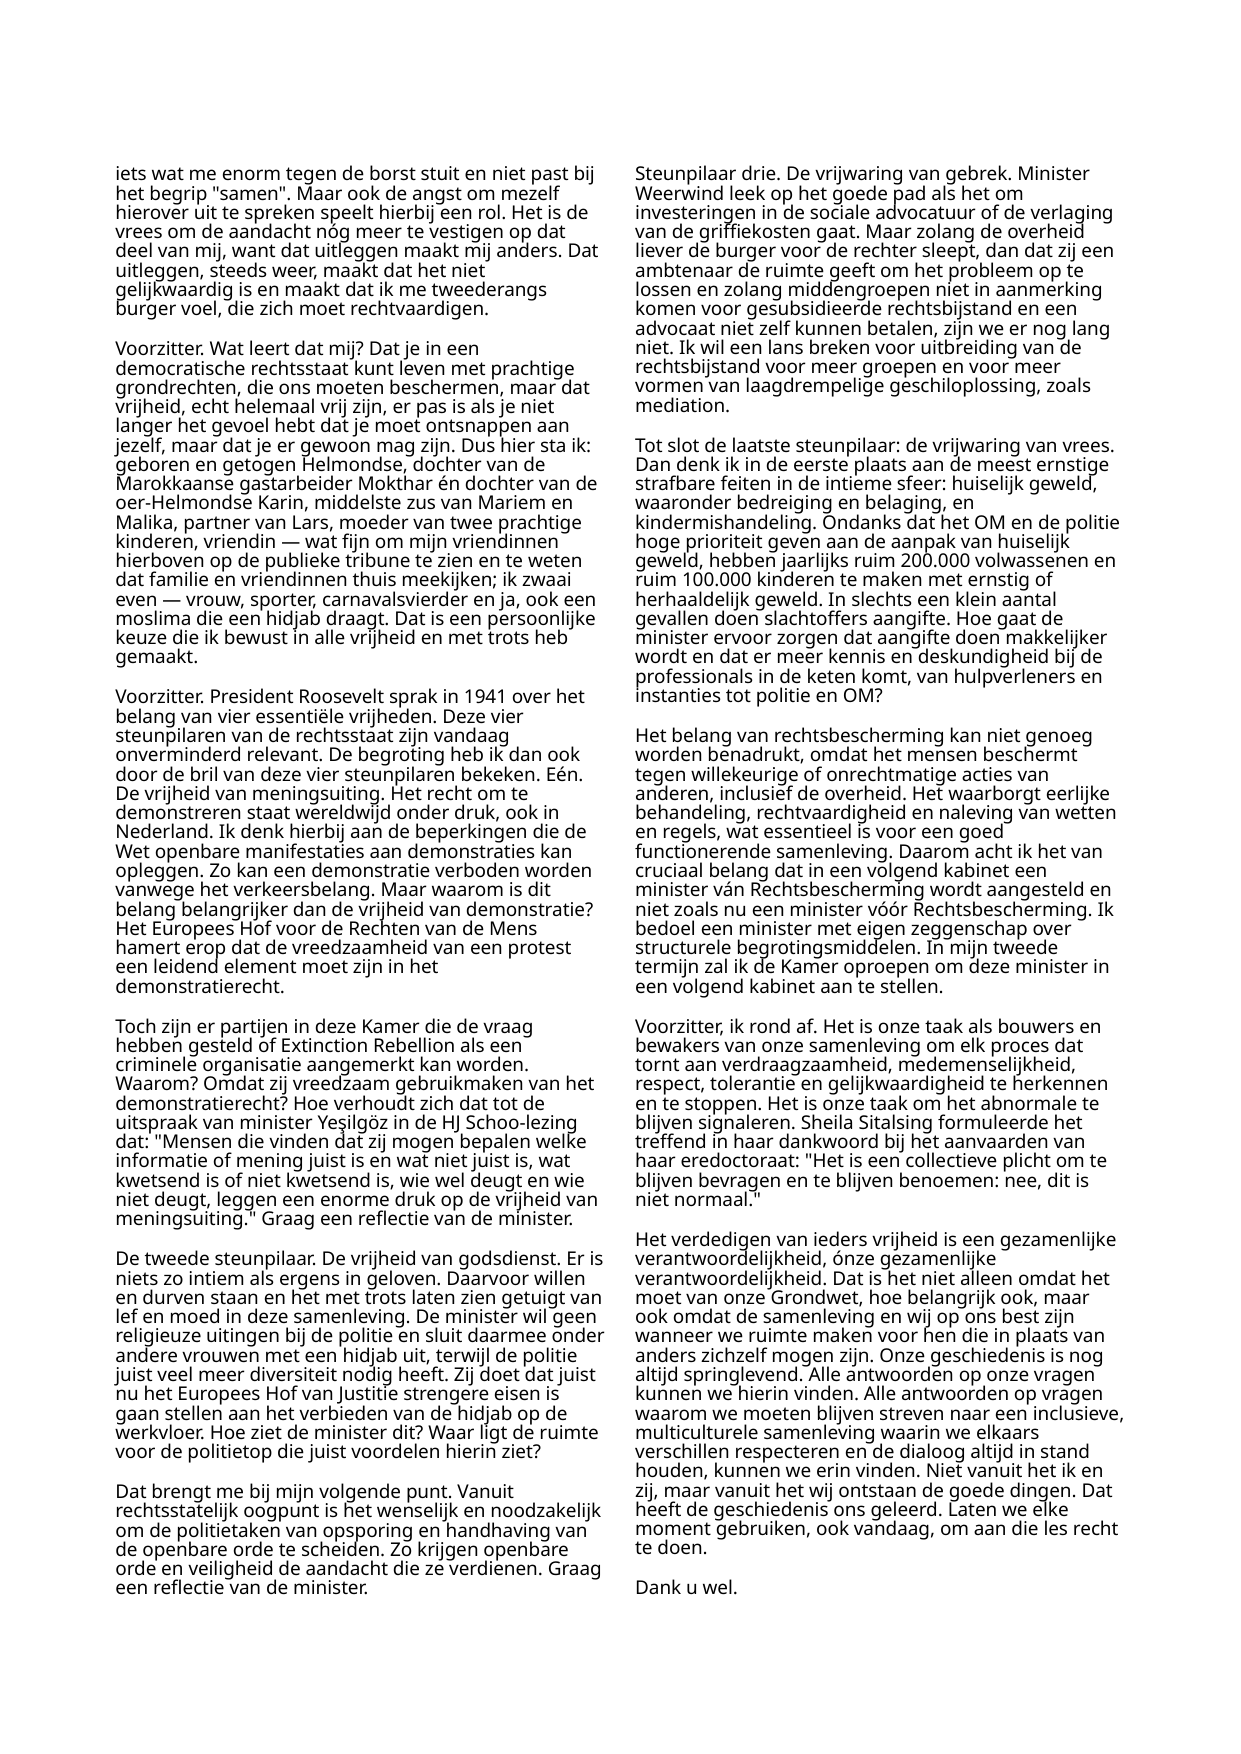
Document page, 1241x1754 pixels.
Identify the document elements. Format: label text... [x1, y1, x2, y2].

text Steunpilaar drie. De vrijwaring van gebrek. Minister Weerwind leek op het goede pad als het om investeringen in de sociale advocatuur of de verlaging van de griffiekosten gaat. Maar zolang de overheid liever de burger voor de rechter sleept, dan dat zij een ambtenaar de ruimte geeft om het probleem op te lossen en zolang middengroepen niet in aanmerking komen voor gesubsidieerde rechtsbijstand en een advocaat niet zelf kunnen betalen, zijn we er nog lang niet. Ik wil een lans breken voor uitbreiding van de rechtsbijstand voor meer groepen en voor meer vormen van laagdrempelige geschiloplossing, zoals mediation. [635, 165, 1125, 416]
text Tot slot de laatste steunpilaar: de vrijwaring van vrees. Dan denk ik in de eerste plaats aan de meest ernstige strafbare feiten in de intieme sfeer: huiselijk geweld, waaronder bedreiging en belaging, en kindermishandeling. Ondanks dat het OM en de politie hoge prioriteit geven aan de aanpak van huiselijk geweld, hebben jaarlijks ruim 200.000 volwassenen en ruim 100.000 kinderen te maken met ernstig of herhaaldelijk geweld. In slechts een klein aantal gevallen doen slachtoffers aangifte. Hoe gaat de minister ervoor zorgen dat aangifte doen makkelijker wordt en dat er meer kennis en deskundigheid bij de professionals in de keten komt, van hulpverleners en instanties tot politie en OM? [635, 437, 1125, 706]
text Voorzitter, ik rond af. Het is onze taak als bouwers en bewakers van onze samenleving om elk proces dat tornt aan verdraagzaamheid, medemenselijkheid, respect, tolerantie en gelijkwaardigheid te herkennen en te stoppen. Het is onze taak om het abnormale te blijven signaleren. Sheila Sitalsing formuleerde het treffend in haar dankwoord bij het aanvaarden van haar eredoctoraat: "Het is een collectieve plicht om te blijven bevragen en te blijven benoemen: nee, dit is niet normaal." [635, 1018, 1125, 1210]
text iets wat me enorm tegen de borst stuit en niet past bij het begrip "samen". Maar ook de angst om mezelf hierover uit te spreken speelt hierbij een rol. Het is de vrees om de aandacht nóg meer te vestigen op dat deel van mij, want dat uitleggen maakt mij anders. Dat uitleggen, steeds weer, maakt dat het niet gelijkwaardig is en maakt dat ik me tweederangs burger voel, die zich moet rechtvaardigen. [115, 165, 605, 319]
text Het belang van rechtsbescherming kan niet genoeg worden benadrukt, omdat het mensen beschermt tegen willekeurige of onrechtmatige acties van anderen, inclusief de overheid. Het waarborgt eerlijke behandeling, rechtvaardigheid en naleving van wetten en regels, wat essentieel is voor een goed functionerende samenleving. Daarom acht ik het van cruciaal belang dat in een volgend kabinet een minister ván Rechtsbescherming wordt aangesteld en niet zoals nu een minister vóór Rechtsbescherming. Ik bedoel een minister met eigen zeggenschap over structurele begrotingsmiddelen. In mijn tweede termijn zal ik de Kamer oproepen om deze minister in een volgend kabinet aan te stellen. [635, 727, 1125, 997]
text Dat brengt me bij mijn volgende punt. Vanuit rechtsstatelijk oogpunt is het wenselijk en noodzakelijk om de politietaken van opsporing en handhaving van de openbare orde te scheiden. Zo krijgen openbare orde en veiligheid de aandacht die ze verdienen. Graag een reflectie van de minister. [115, 1483, 605, 1599]
text Voorzitter. Wat leert dat mij? Dat je in een democratische rechtsstaat kunt leven met prachtige grondrechten, die ons moeten beschermen, maar dat vrijheid, echt helemaal vrij zijn, er pas is als je niet langer het gevoel hebt dat je moet ontsnappen aan jezelf, maar dat je er gewoon mag zijn. Dus hier sta ik: geboren en getogen Helmondse, dochter van de Marokkaanse gastarbeider Mokthar én dochter van de oer-Helmondse Karin, middelste zus van Mariem en Malika, partner van Lars, moeder van twee prachtige kinderen, vriendin — wat fijn om mijn vriendinnen hierboven op de publieke tribune te zien en te weten dat familie en vriendinnen thuis meekijken; ik zwaai even — vrouw, sporter, carnavalsvierder en ja, ook een moslima die een hidjab draagt. Dat is een persoonlijke keuze die ik bewust in alle vrijheid en met trots heb gemaakt. [115, 340, 605, 668]
text Voorzitter. President Roosevelt sprak in 1941 over het belang van vier essentiële vrijheden. Deze vier steunpilaren van de rechtsstaat zijn vandaag onverminderd relevant. De begroting heb ik dan ook door de bril van deze vier steunpilaren bekeken. Eén. De vrijheid van meningsuiting. Het recht om te demonstreren staat wereldwijd onder druk, ook in Nederland. Ik denk hierbij aan de beperkingen die de Wet openbare manifestaties aan demonstraties kan opleggen. Zo kan een demonstratie verboden worden vanwege het verkeersbelang. Maar waarom is dit belang belangrijker dan de vrijheid van demonstratie? Het Europees Hof voor de Rechten van de Mens hamert erop dat de vreedzaamheid van een protest een leidend element moet zijn in het demonstratierecht. [115, 688, 605, 997]
text Dank u wel. [635, 1579, 1125, 1599]
text Het verdedigen van ieders vrijheid is een gezamenlijke verantwoordelijkheid, ónze gezamenlijke verantwoordelijkheid. Dat is het niet alleen omdat het moet van onze Grondwet, hoe belangrijk ook, maar ook omdat de samenleving en wij op ons best zijn wanneer we ruimte maken voor hen die in plaats van anders zichzelf mogen zijn. Onze geschiedenis is nog altijd springlevend. Alle antwoorden op onze vragen kunnen we hierin vinden. Alle antwoorden op vragen waarom we moeten blijven streven naar een inclusieve, multiculturele samenleving waarin we elkaars verschillen respecteren en de dialoog altijd in stand houden, kunnen we erin vinden. Niet vanuit het ik en zij, maar vanuit het wij ontstaan de goede dingen. Dat heeft de geschiedenis ons geleerd. Laten we elke moment gebruiken, ook vandaag, om aan die les recht te doen. [635, 1231, 1125, 1559]
text De tweede steunpilaar. De vrijheid van godsdienst. Er is niets zo intiem als ergens in geloven. Daarvoor willen en durven staan en het met trots laten zien getuigt van lef en moed in deze samenleving. De minister wil geen religieuze uitingen bij de politie en sluit daarmee onder andere vrouwen met een hidjab uit, terwijl de politie juist veel meer diversiteit nodig heeft. Zij doet dat juist nu het Europees Hof van Justitie strengere eisen is gaan stellen aan het verbieden van de hidjab op de werkvloer. Hoe ziet de minister dit? Waar ligt de ruimte voor de politietop die juist voordelen hierin ziet? [115, 1250, 605, 1462]
text Toch zijn er partijen in deze Kamer die de vraag hebben gesteld of Extinction Rebellion als een criminele organisatie aangemerkt kan worden. Waarom? Omdat zij vreedzaam gebruikmaken van het demonstratierecht? Hoe verhoudt zich dat tot de uitspraak van minister Yeşilgöz in de HJ Schoo-lezing dat: "Mensen die vinden dat zij mogen bepalen welke informatie of mening juist is en wat niet juist is, wat kwetsend is of niet kwetsend is, wie wel deugt en wie niet deugt, leggen een enorme druk op de vrijheid van meningsuiting." Graag een reflectie van de minister. [115, 1018, 605, 1229]
